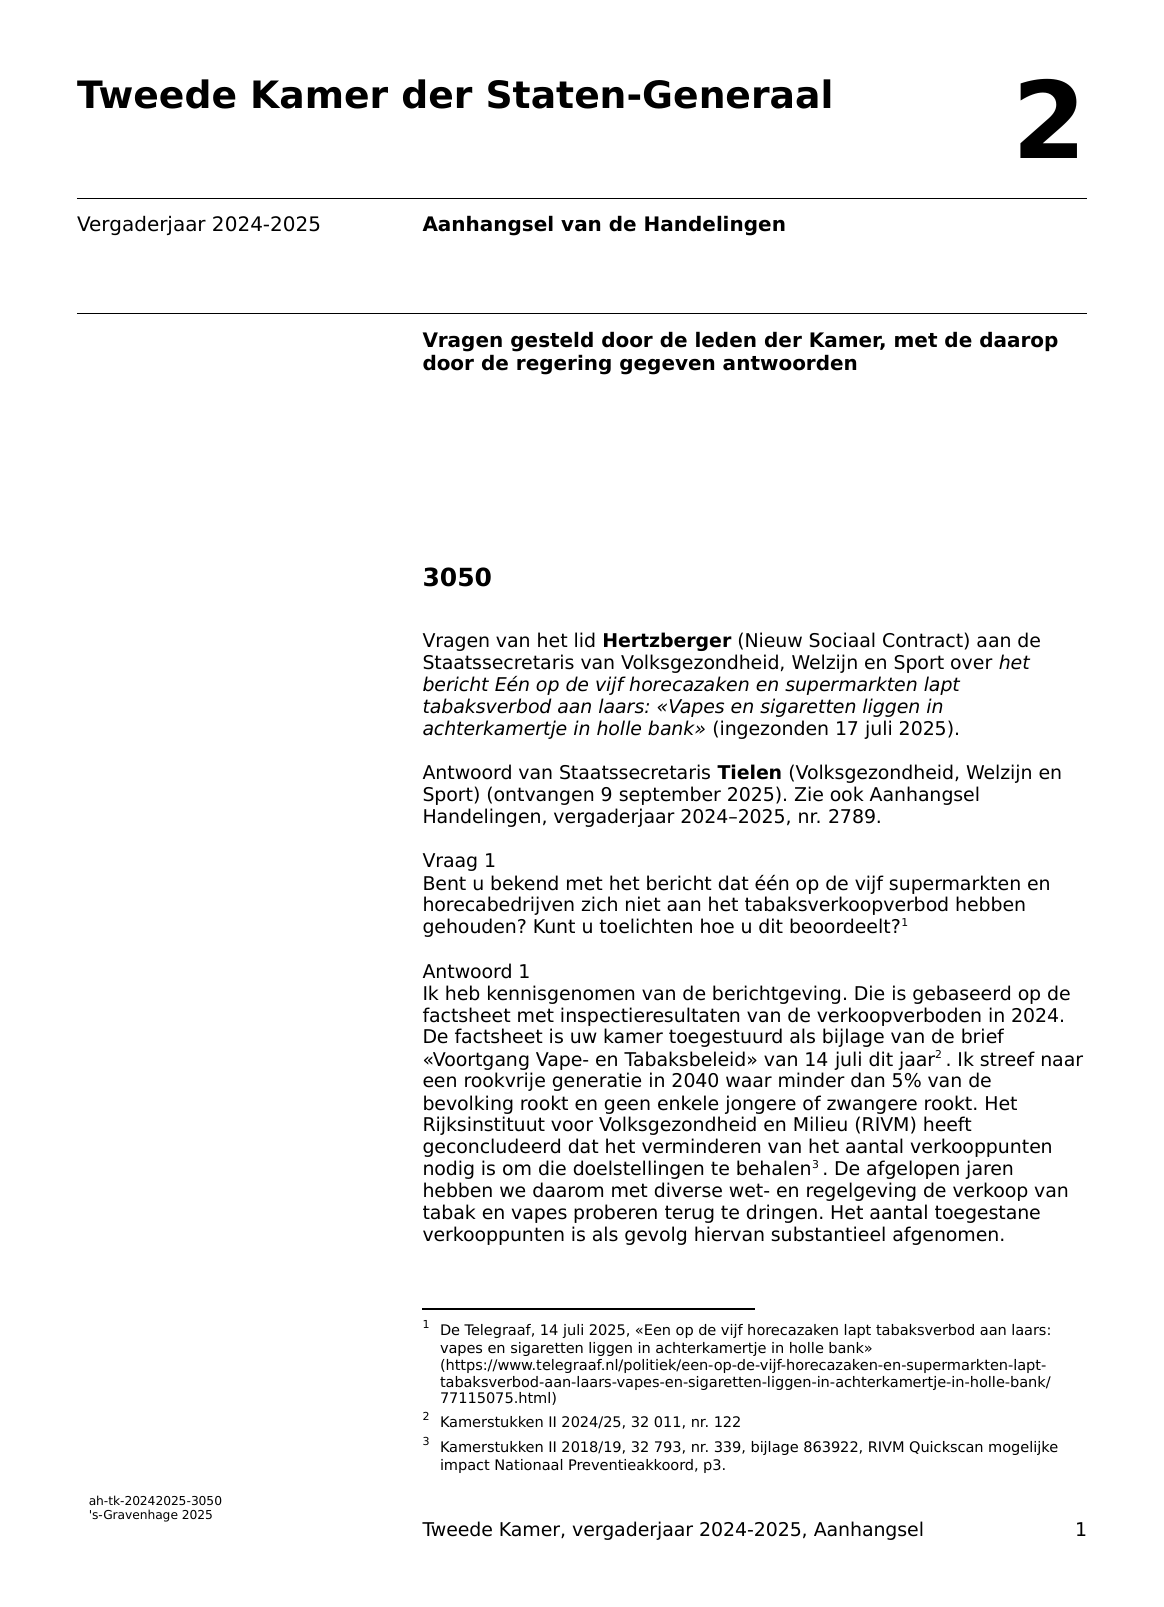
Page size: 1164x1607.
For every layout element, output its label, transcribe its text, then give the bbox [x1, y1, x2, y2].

table_header 2 [886, 59, 1087, 198]
text De Telegraaf, 14 juli 2025, «Een op de vijf horecazaken lapt tabaksverbod aan laars: vapes en sigaretten liggen in achterkamertje in holle bank» (https://www.telegraaf.nl/politiek/een-op-de-vijf-horecazaken-en-supermarkten-lapt-tabaksverbod-aan-laars-vapes-en-sigaretten-liggen-in-achterkamertje-in-holle-bank/77115075.html) [422, 1318, 1087, 1407]
text Kamerstukken II 2018/19, 32 793, nr. 339, bijlage 863922, RIVM Quickscan mogelijke impact Nationaal Preventieakkoord, p3. [422, 1435, 1087, 1474]
table_cell [77, 314, 422, 375]
text Vraag 1 [422, 850, 1087, 872]
text Antwoord 1 [422, 961, 1087, 982]
table_header Tweede Kamer der Staten-Generaal [77, 59, 886, 198]
text Kamerstukken II 2024/25, 32 011, nr. 122 [422, 1410, 1087, 1432]
text Antwoord van Staatssecretaris Tielen (Volksgezondheid, Welzijn en Sport) (ontvangen 9 september 2025). Zie ook Aanhangsel Handelingen, vergaderjaar 2024–2025, nr. 2789. [422, 762, 1087, 828]
table_cell Aanhangsel van de Handelingen [422, 199, 1087, 313]
text ah-tk-20242025-3050 [88, 1494, 323, 1508]
text 3050 [422, 563, 1087, 592]
text 's-Gravenhage 2025 [88, 1508, 323, 1522]
table_cell Vergaderjaar 2024-2025 [77, 199, 422, 313]
text Bent u bekend met het bericht dat één op de vijf supermarkten en horecabedrijven zich niet aan het tabaksverkoopverbod hebben gehouden? Kunt u toelichten hoe u dit beoordeelt? [422, 872, 1087, 938]
text Ik heb kennisgenomen van de berichtgeving. Die is gebaseerd op de factsheet met inspectieresultaten van de verkoopverboden in 2024. De factsheet is uw kamer toegestuurd als bijlage van de brief «Voortgang Vape- en Tabaksbeleid» van 14 juli dit jaar. Ik streef naar een rookvrije generatie in 2040 waar minder dan 5% van de bevolking rookt en geen enkele jongere of zwangere rookt. Het Rijksinstituut voor Volksgezondheid en Milieu (RIVM) heeft geconcludeerd dat het verminderen van het aantal verkooppunten nodig is om die doelstellingen te behalen. De afgelopen jaren hebben we daarom met diverse wet- en regelgeving de verkoop van tabak en vapes proberen terug te dringen. Het aantal toegestane verkooppunten is als gevolg hiervan substantieel afgenomen. [422, 982, 1087, 1246]
text Vragen van het lid Hertzberger (Nieuw Sociaal Contract) aan de Staatssecretaris van Volksgezondheid, Welzijn en Sport over het bericht Eén op de vijf horecazaken en supermarkten lapt tabaksverbod aan laars: «Vapes en sigaretten liggen in achterkamertje in holle bank» (ingezonden 17 juli 2025). [422, 630, 1087, 740]
table_cell Vragen gesteld door de leden der Kamer, met de daarop door de regering gegeven antwoorden [422, 314, 1087, 375]
